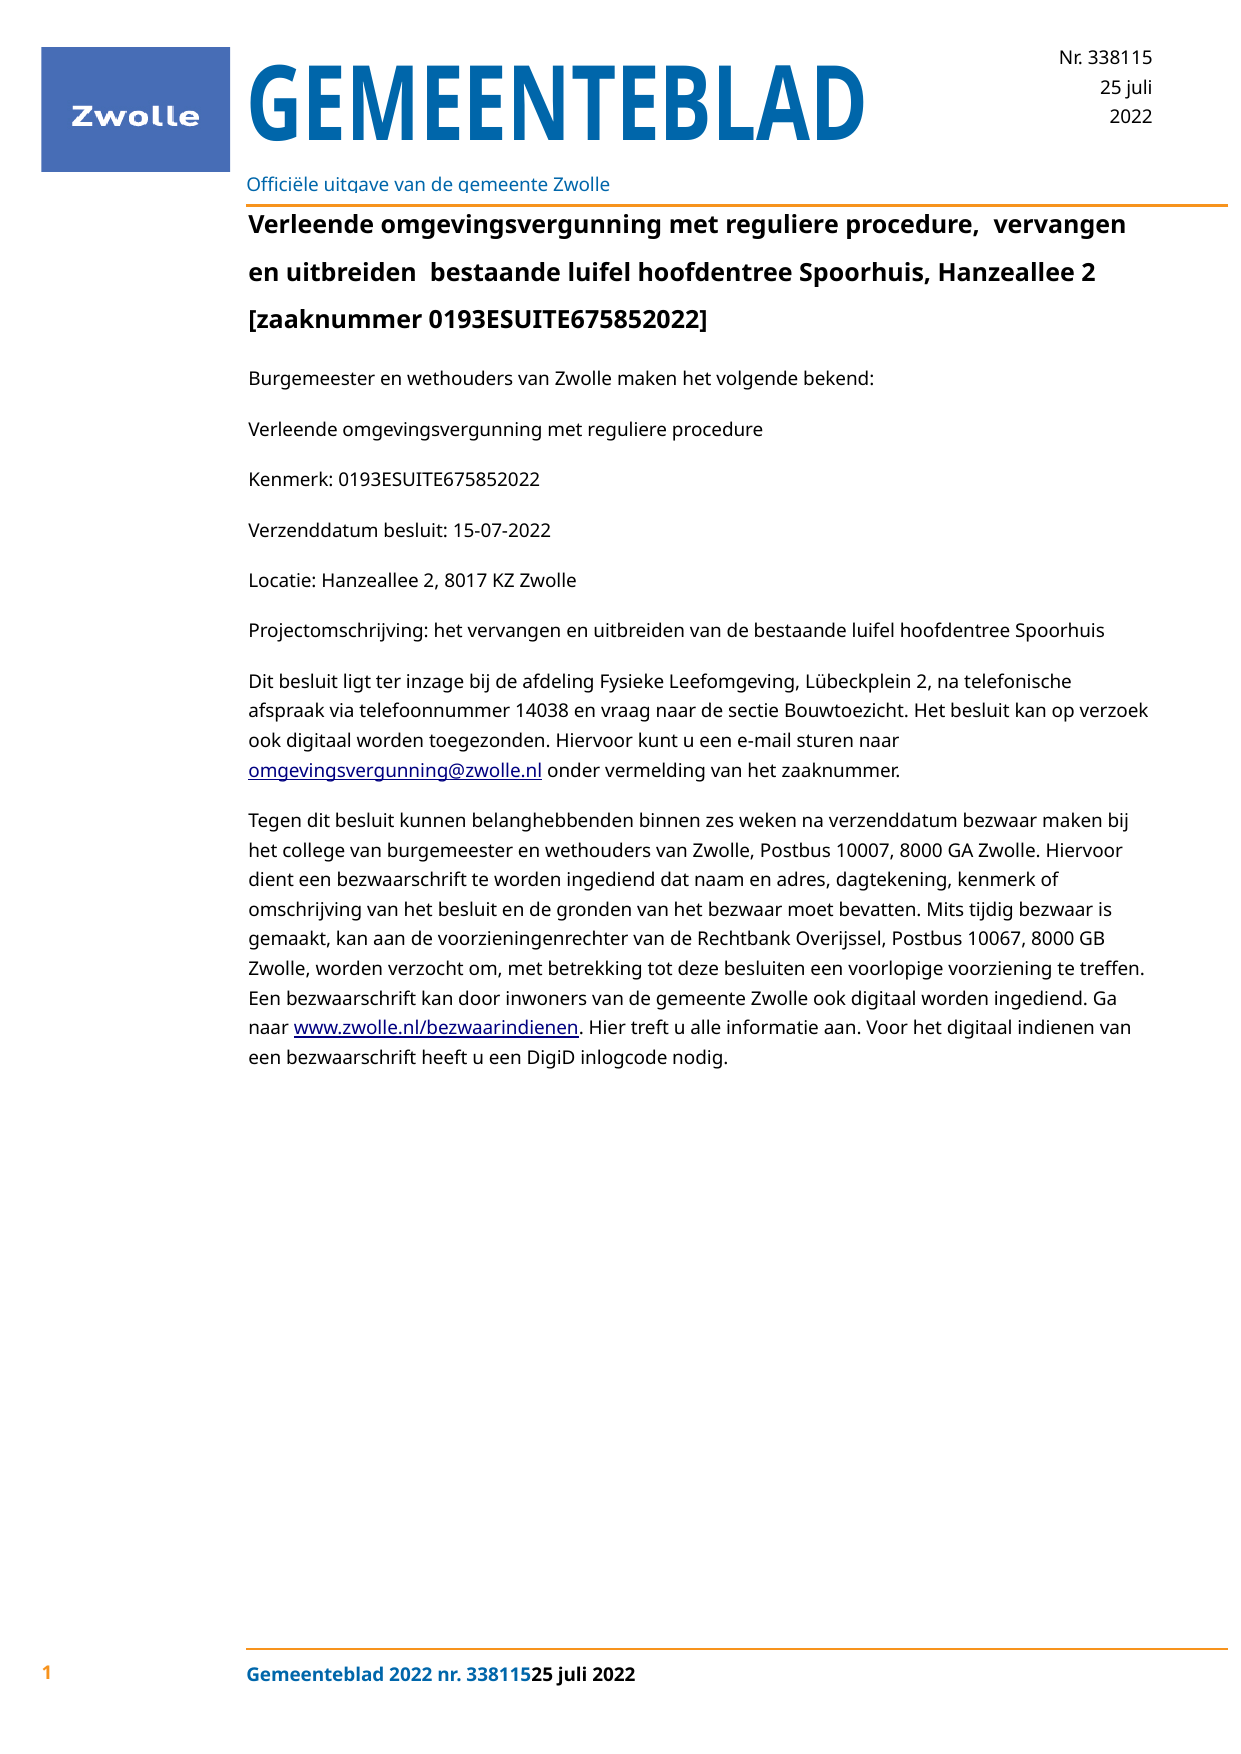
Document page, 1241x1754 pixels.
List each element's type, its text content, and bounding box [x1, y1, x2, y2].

text Tegen dit besluit kunnen belanghebbenden binnen zes weken na verzenddatum bezwaar maken bij het college van burgemeester en wethouders van Zwolle, Postbus 10007, 8000 GA Zwolle. Hiervoor dient een bezwaarschrift te worden ingediend dat naam en adres, dagtekening, kenmerk of omschrijving van het besluit en de gronden van het bezwaar moet bevatten. Mits tijdig bezwaar is gemaakt, kan aan de voorzieningenrechter van de Rechtbank Overijssel, Postbus 10067, 8000 GB Zwolle, worden verzocht om, met betrekking tot deze besluiten een voorlopige voorziening te treffen. Een bezwaarschrift kan door inwoners van de gemeente Zwolle ook digitaal worden ingediend. Ga naar www.zwolle.nl/bezwaarindienen. Hier treft u alle informatie aan. Voor het digitaal indienen van een bezwaarschrift heeft u een DigiD inlogcode nodig. [248, 807, 1152, 1069]
picture [41, 47, 231, 172]
text Burgemeester en wethouders van Zwolle maken het volgende bekend: [248, 366, 1152, 391]
text Locatie: Hanzeallee 2, 8017 KZ Zwolle [248, 567, 1152, 593]
text Dit besluit ligt ter inzage bij de afdeling Fysieke Leefomgeving, Lübeckplein 2, na telefonische afspraak via telefoonnummer 14038 en vraag naar de sectie Bouwtoezicht. Het besluit kan op verzoek ook digitaal worden toegezonden. Hiervoor kunt u een e-mail sturen naar omgevingsvergunning@zwolle.nl onder vermelding van het zaaknummer. [248, 668, 1152, 782]
text Kenmerk: 0193ESUITE675852022 [248, 466, 1152, 492]
text Verleende omgevingsvergunning met reguliere procedure, vervangen en uitbreiden bestaande luifel hoofdentree Spoorhuis, Hanzeallee 2 [zaaknummer 0193ESUITE675852022] [248, 207, 1152, 336]
text Projectomschrijving: het vervangen en uitbreiden van de bestaande luifel hoofdentree Spoorhuis [248, 618, 1152, 643]
text Verleende omgevingsvergunning met reguliere procedure [248, 416, 1152, 442]
text Verzenddatum besluit: 15-07-2022 [248, 517, 1152, 542]
